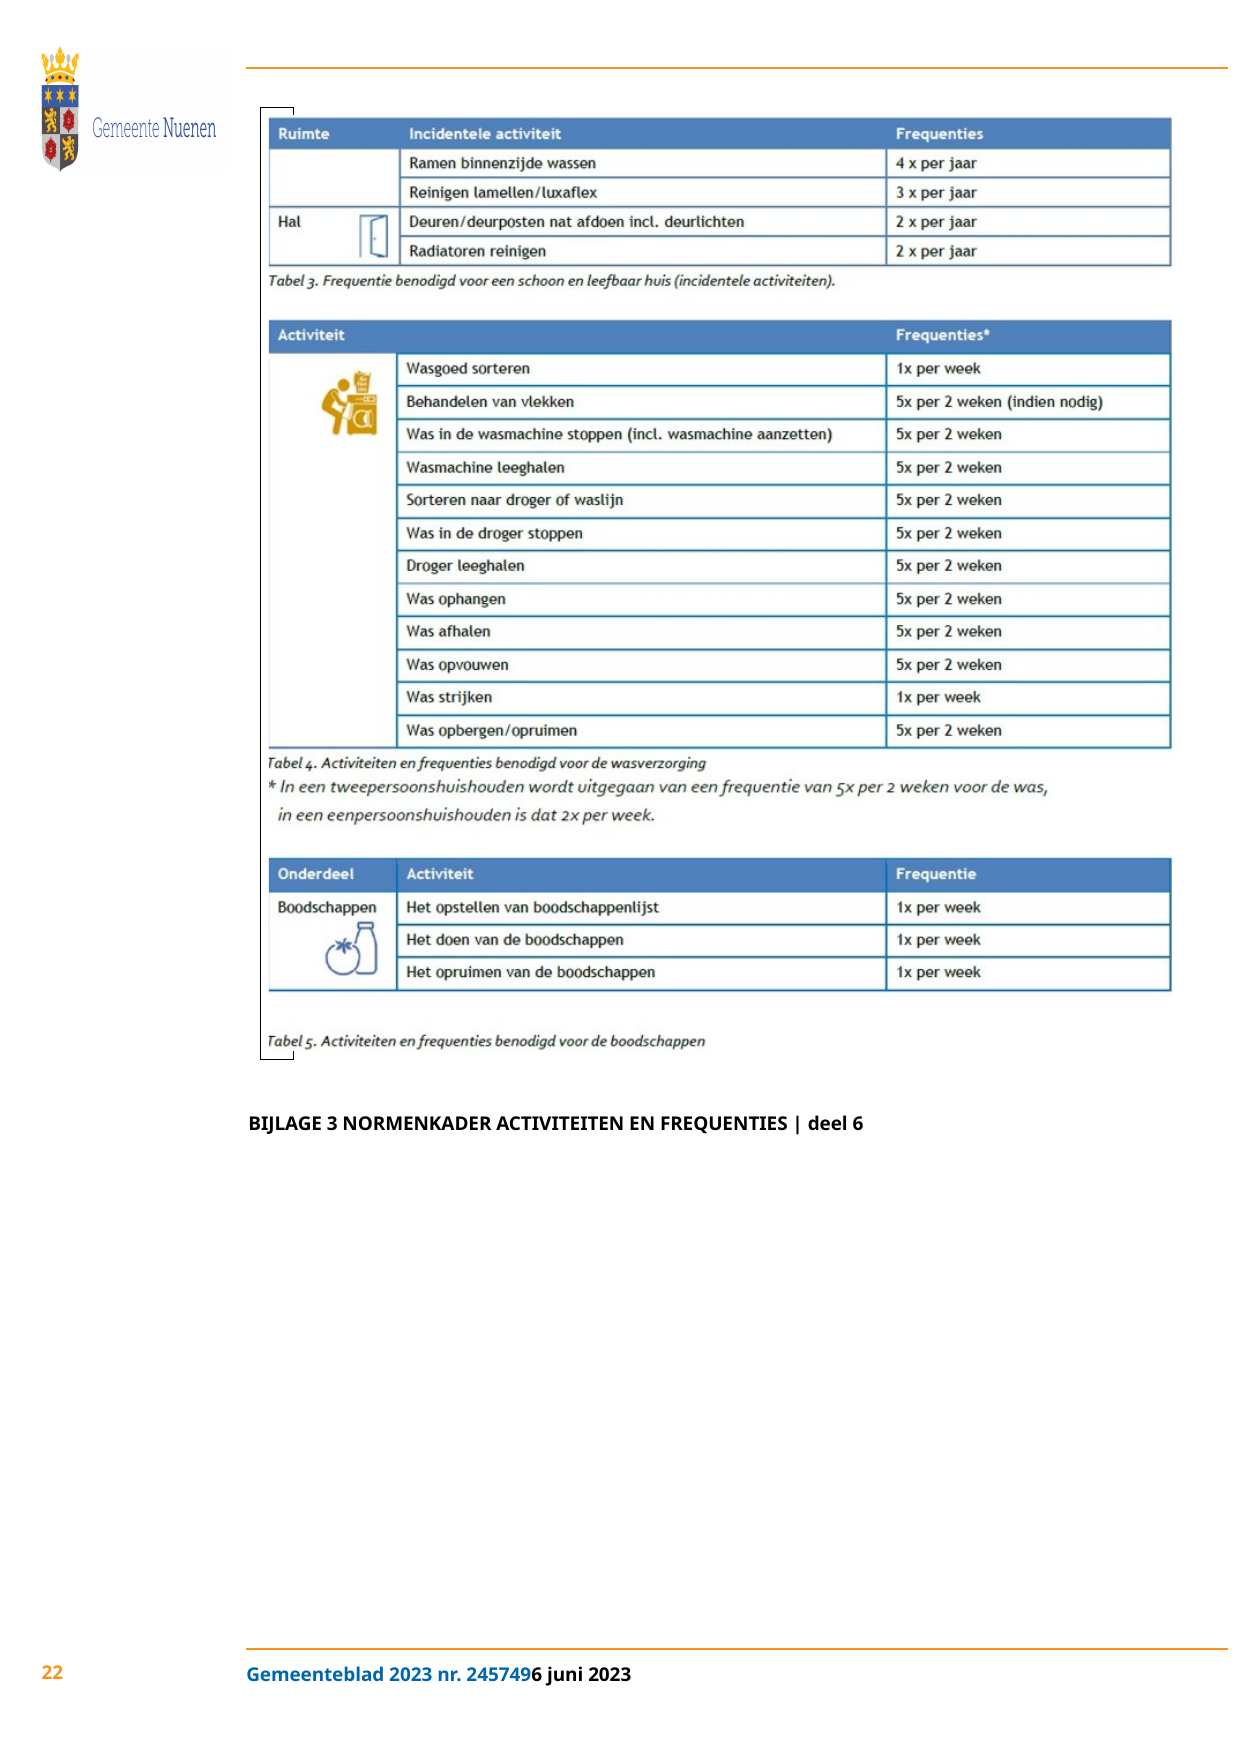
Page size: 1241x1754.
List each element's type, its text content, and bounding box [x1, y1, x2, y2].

text BIJLAGE 3 NORMENKADER ACTIVITEITEN EN FREQUENTIES | deel 6 [248, 1110, 1152, 1136]
picture [41, 47, 231, 172]
picture [268, 115, 1173, 1051]
